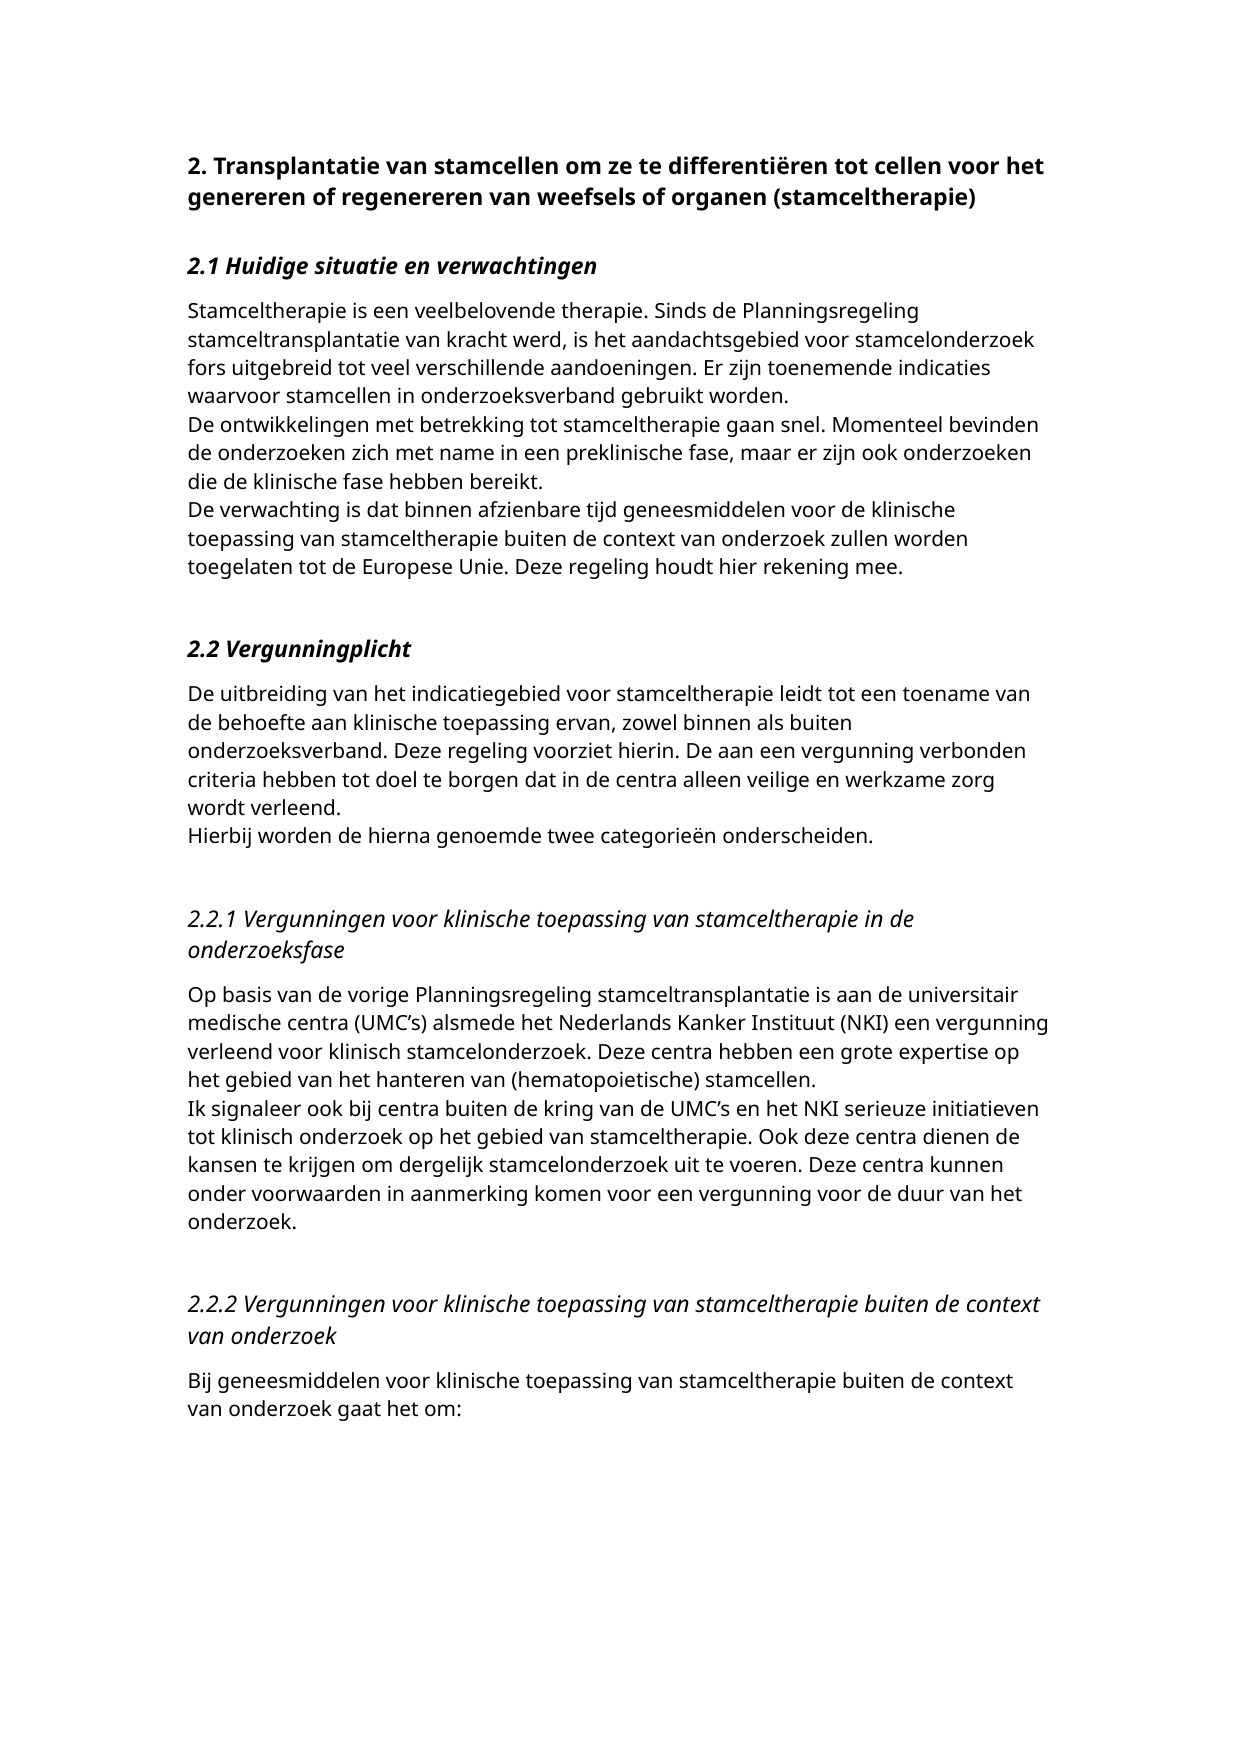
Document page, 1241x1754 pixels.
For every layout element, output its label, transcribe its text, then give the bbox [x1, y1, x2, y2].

text Stamceltherapie is een veelbelovende therapie. Sinds de Planningsregeling stamceltransplantatie van kracht werd, is het aandachtsgebied voor stamcelonderzoek fors uitgebreid tot veel verschillende aandoeningen. Er zijn toenemende indicaties waarvoor stamcellen in onderzoeksverband gebruikt worden. [187, 296, 1053, 410]
subtitle 2.2.1 Vergunningen voor klinische toepassing van stamceltherapie in de onderzoeksfase [187, 902, 1053, 965]
subtitle 2.1 Huidige situatie en verwachtingen [187, 250, 1053, 281]
text Ik signaleer ook bij centra buiten de kring van de UMC’s en het NKI serieuze initiatieven tot klinisch onderzoek op het gebied van stamceltherapie. Ook deze centra dienen de kansen te krijgen om dergelijk stamcelonderzoek uit te voeren. Deze centra kunnen onder voorwaarden in aanmerking komen voor een vergunning voor de duur van het onderzoek. [187, 1094, 1053, 1236]
text Hierbij worden de hierna genoemde twee categorieën onderscheiden. [187, 822, 1053, 850]
text De ontwikkelingen met betrekking tot stamceltherapie gaan snel. Momenteel bevinden de onderzoeken zich met name in een preklinische fase, maar er zijn ook onderzoeken die de klinische fase hebben bereikt. [187, 410, 1053, 495]
text Bij geneesmiddelen voor klinische toepassing van stamceltherapie buiten de context van onderzoek gaat het om: [187, 1366, 1053, 1423]
subtitle 2.2 Vergunningplicht [187, 633, 1053, 664]
text De uitbreiding van het indicatiegebied voor stamceltherapie leidt tot een toename van de behoefte aan klinische toepassing ervan, zowel binnen als buiten onderzoeksverband. Deze regeling voorziet hierin. De aan een vergunning verbonden criteria hebben tot doel te borgen dat in de centra alleen veilige en werkzame zorg wordt verleend. [187, 679, 1053, 822]
subtitle 2. Transplantatie van stamcellen om ze te differentiëren tot cellen voor het genereren of regenereren van weefsels of organen (stamceltherapie) [187, 150, 1053, 212]
text De verwachting is dat binnen afzienbare tijd geneesmiddelen voor de klinische toepassing van stamceltherapie buiten de context van onderzoek zullen worden toegelaten tot de Europese Unie. Deze regeling houdt hier rekening mee. [187, 495, 1053, 581]
subtitle 2.2.2 Vergunningen voor klinische toepassing van stamceltherapie buiten de context van onderzoek [187, 1288, 1053, 1351]
text Op basis van de vorige Planningsregeling stamceltransplantatie is aan de universitair medische centra (UMC’s) alsmede het Nederlands Kanker Instituut (NKI) een vergunning verleend voor klinisch stamcelonderzoek. Deze centra hebben een grote expertise op het gebied van het hanteren van (hematopoietische) stamcellen. [187, 980, 1053, 1094]
